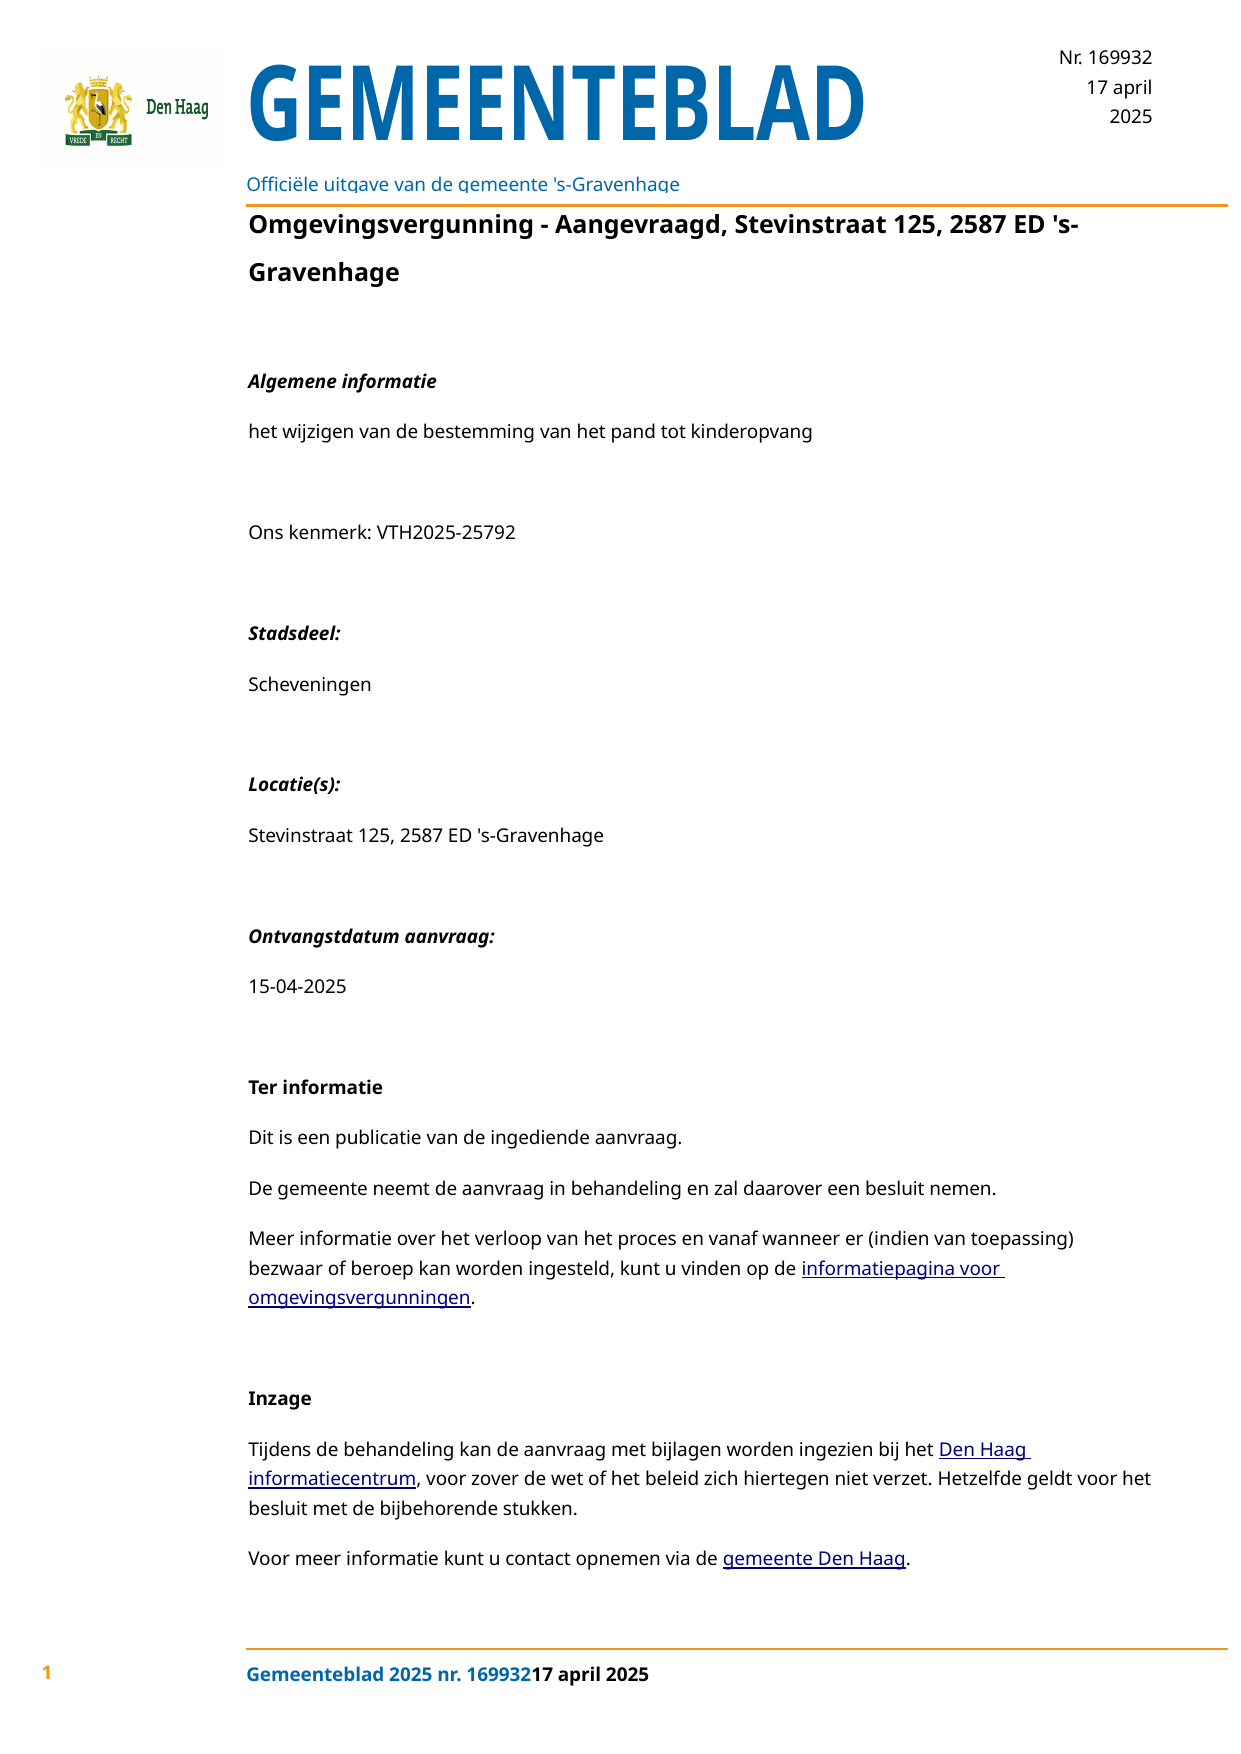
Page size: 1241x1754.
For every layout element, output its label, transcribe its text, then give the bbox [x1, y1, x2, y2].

picture [41, 47, 231, 172]
text Algemene informatie [248, 368, 1152, 394]
text Ontvangstdatum aanvraag: [248, 923, 1152, 949]
text Tijdens de behandeling kan de aanvraag met bijlagen worden ingezien bij het Den Haag informatiecentrum, voor zover de wet of het beleid zich hiertegen niet verzet. Hetzelfde geldt voor het besluit met de bijbehorende stukken. [248, 1436, 1152, 1521]
text Locatie(s): [248, 772, 1152, 797]
text Meer informatie over het verloop van het proces en vanaf wanneer er (indien van toepassing) bezwaar of beroep kan worden ingesteld, kunt u vinden op de informatiepagina voor omgevingsvergunningen. [248, 1225, 1152, 1310]
text Dit is een publicatie van de ingediende aanvraag. [248, 1124, 1152, 1150]
text De gemeente neemt de aanvraag in behandeling en zal daarover een besluit nemen. [248, 1175, 1152, 1201]
text Inzage [248, 1385, 1152, 1411]
text Voor meer informatie kunt u contact opnemen via de gemeente Den Haag. [248, 1545, 1152, 1571]
text 15-04-2025 [248, 973, 1152, 999]
text Omgevingsvergunning - Aangevraagd, Stevinstraat 125, 2587 ED 's-Gravenhage [248, 207, 1152, 288]
text het wijzigen van de bestemming van het pand tot kinderopvang [248, 419, 1152, 444]
text Ons kenmerk: VTH2025-25792 [248, 519, 1152, 545]
text Stadsdeel: [248, 620, 1152, 646]
text Ter informatie [248, 1074, 1152, 1100]
text Stevinstraat 125, 2587 ED 's-Gravenhage [248, 822, 1152, 848]
text Scheveningen [248, 671, 1152, 697]
